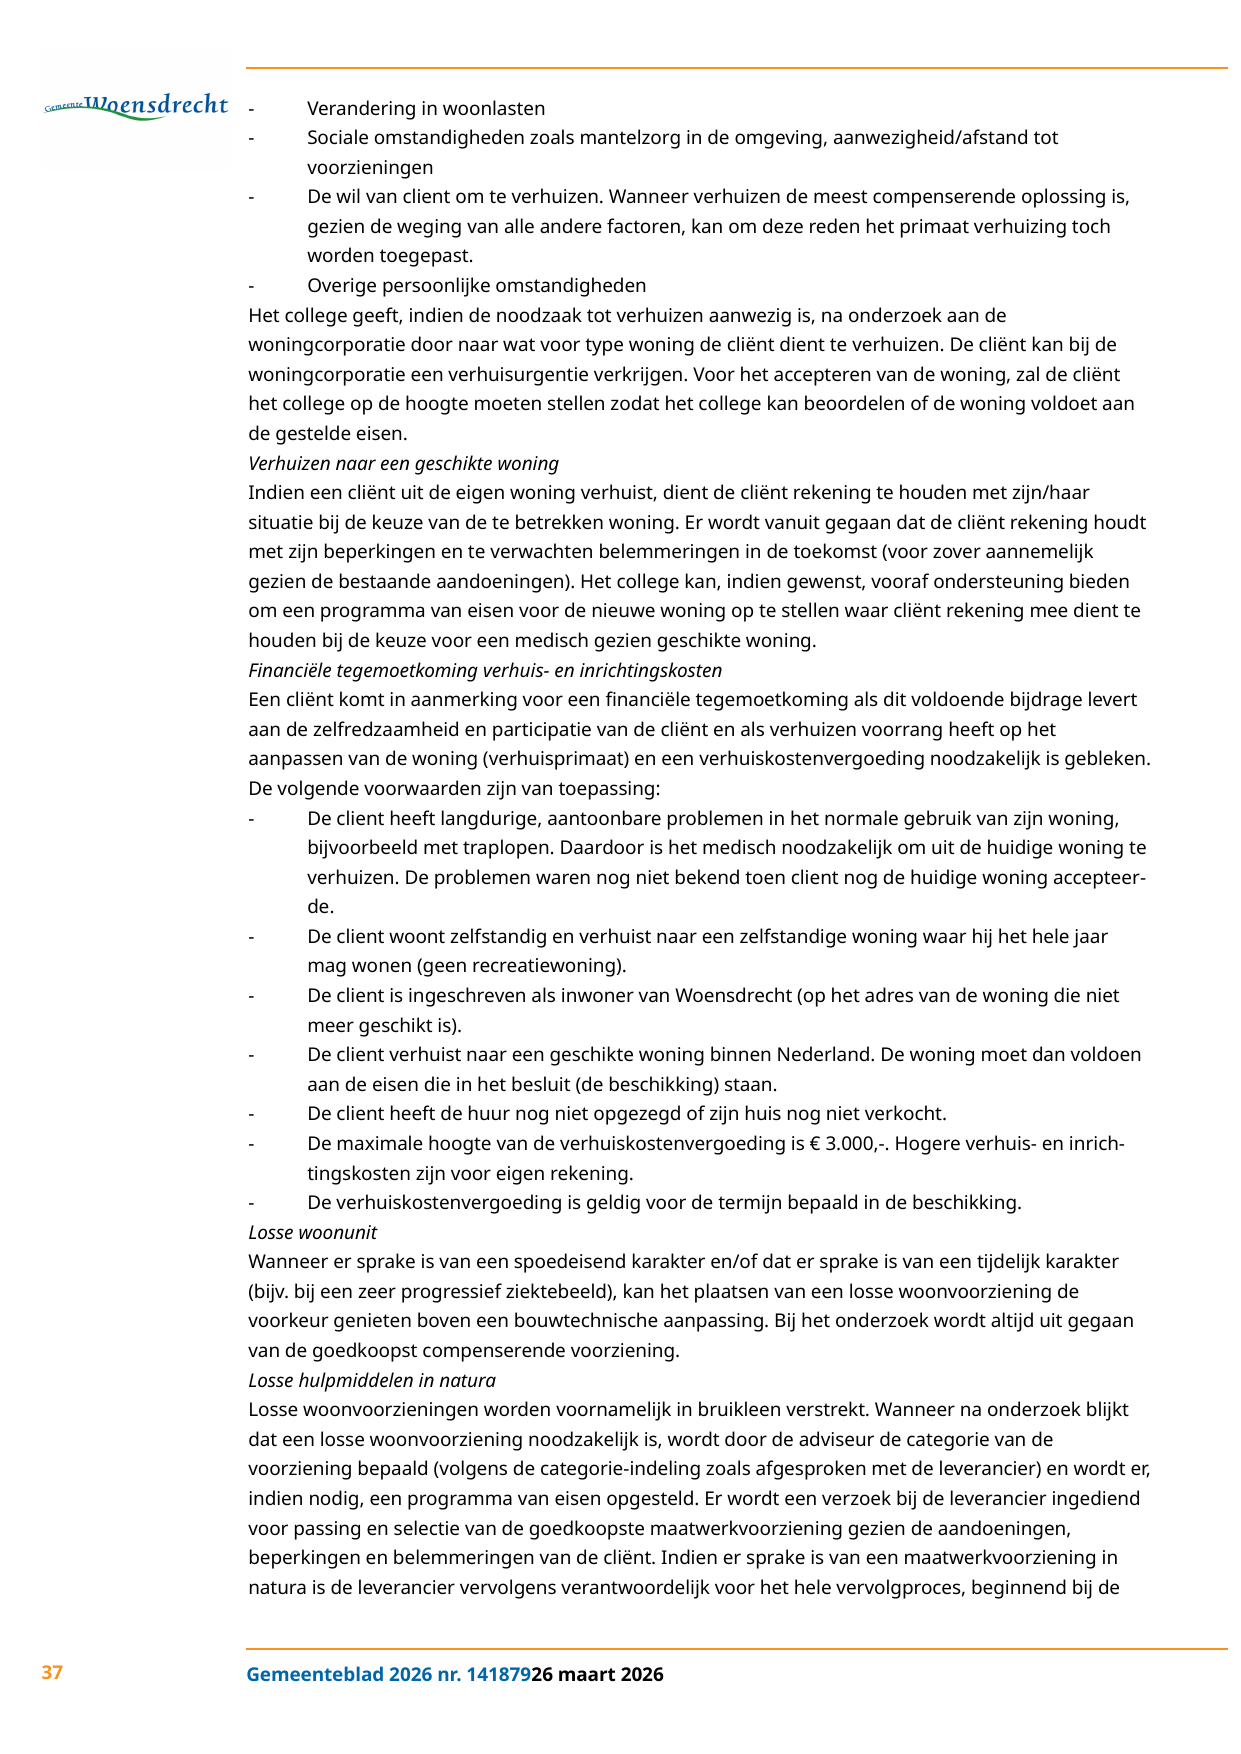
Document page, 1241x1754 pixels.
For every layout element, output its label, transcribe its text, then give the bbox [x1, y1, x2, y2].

text Losse woonvoorzieningen worden voornamelijk in bruikleen verstrekt. Wanneer na onderzoek blijkt dat een losse woonvoorziening noodzakelijk is, wordt door de adviseur de categorie van de voorziening bepaald (volgens de categorie-indeling zoals afgesproken met de leverancier) en wordt er, indien nodig, een programma van eisen opgesteld. Er wordt een verzoek bij de leverancier ingediend voor passing en selectie van de goedkoopste maatwerkvoorziening gezien de aandoeningen, beperkingen en belemmeringen van de cliënt. Indien er sprake is van een maatwerkvoorziening in natura is de leverancier vervolgens verantwoordelijk voor het hele vervolgproces, beginnend bij de [248, 1396, 1152, 1600]
list De client ver­huist naar een ge­schik­te wo­ning bin­nen Ne­der­land. De wo­ning moet dan vol­doen aan de ei­sen die in het be­sluit (de be­schik­king) staan. [248, 1041, 1152, 1097]
text Losse woonunit [248, 1219, 1152, 1245]
list De verhuiskostenvergoeding is geldig voor de termijn bepaald in de beschikking. [248, 1189, 1152, 1215]
list Verandering in woonlasten [248, 95, 1152, 121]
list De client heeft de huur nog niet op­ge­zegd of zijn huis nog niet ver­kocht. [248, 1101, 1152, 1126]
picture [41, 47, 231, 172]
text Financiële tegemoetkoming verhuis- en inrichtingskosten [248, 657, 1152, 683]
list Sociale omstandigheden zoals mantelzorg in de omgeving, aanwezigheid/afstand tot voorzieningen [248, 124, 1152, 180]
list De client is in­ge­schre­ven als in­wo­ner van Woensdrecht (op het adres van de wo­ning die niet meer ge­schikt is). [248, 982, 1152, 1038]
list Overige persoonlijke omstandigheden [248, 272, 1152, 298]
list De wil van client om te verhuizen. Wanneer verhuizen de meest compenserende oplossing is, gezien de weging van alle andere factoren, kan om deze reden het primaat verhuizing toch worden toegepast. [248, 183, 1152, 268]
text Een cliënt komt in aanmerking voor een financiële tegemoetkoming als dit voldoende bijdrage levert aan de zelfredzaamheid en participatie van de cliënt en als verhuizen voorrang heeft op het aanpassen van de woning (verhuisprimaat) en een verhuiskostenvergoeding noodzakelijk is gebleken. De volgende voorwaarden zijn van toepassing: [248, 686, 1152, 801]
text Wanneer er sprake is van een spoedeisend karakter en/of dat er sprake is van een tijdelijk karakter (bijv. bij een zeer progressief ziektebeeld), kan het plaatsen van een losse woonvoorziening de voorkeur genieten boven een bouwtechnische aanpassing. Bij het onderzoek wordt altijd uit gegaan van de goedkoopst compenserende voorziening. [248, 1248, 1152, 1363]
list De client woont zelf­stan­dig en ver­huist naar een zelf­stan­di­ge wo­ning waar hij het hele jaar mag wo­nen (geen re­cre­a­tie­wo­ning). [248, 923, 1152, 978]
text Verhuizen naar een geschikte woning [248, 450, 1152, 476]
text Losse hulpmiddelen in natura [248, 1367, 1152, 1393]
text Het college geeft, indien de noodzaak tot verhuizen aanwezig is, na onderzoek aan de woningcorporatie door naar wat voor type woning de cliënt dient te verhuizen. De cliënt kan bij de woningcorporatie een verhuisurgentie verkrijgen. Voor het accepteren van de woning, zal de cliënt het college op de hoogte moeten stellen zodat het college kan beoordelen of de woning voldoet aan de gestelde eisen. [248, 302, 1152, 446]
list De maximale hoogte van de verhuiskostenvergoeding is € 3.000,-. Ho­ge­re ver­huis- en in­rich­tings­kos­ten zijn voor ei­gen re­ke­ning. [248, 1130, 1152, 1186]
list De client heeft lang­du­ri­ge, aan­toon­ba­re pro­ble­men in het nor­ma­le ge­bruik van zijn wo­ning, bij­voor­beeld met trap­lo­pen. Daar­door is het me­disch nood­za­ke­lijk om uit de hui­di­ge wo­ning te ver­hui­zen. De problemen waren nog niet bekend toen client nog de hui­di­ge wo­ning ac­cep­teer­de. [248, 805, 1152, 919]
text Indien een cliënt uit de eigen woning verhuist, dient de cliënt rekening te houden met zijn/haar situatie bij de keuze van de te betrekken woning. Er wordt vanuit gegaan dat de cliënt rekening houdt met zijn beperkingen en te verwachten belemmeringen in de toekomst (voor zover aannemelijk gezien de bestaande aandoeningen). Het college kan, indien gewenst, vooraf ondersteuning bieden om een programma van eisen voor de nieuwe woning op te stellen waar cliënt rekening mee dient te houden bij de keuze voor een medisch gezien geschikte woning. [248, 479, 1152, 653]
